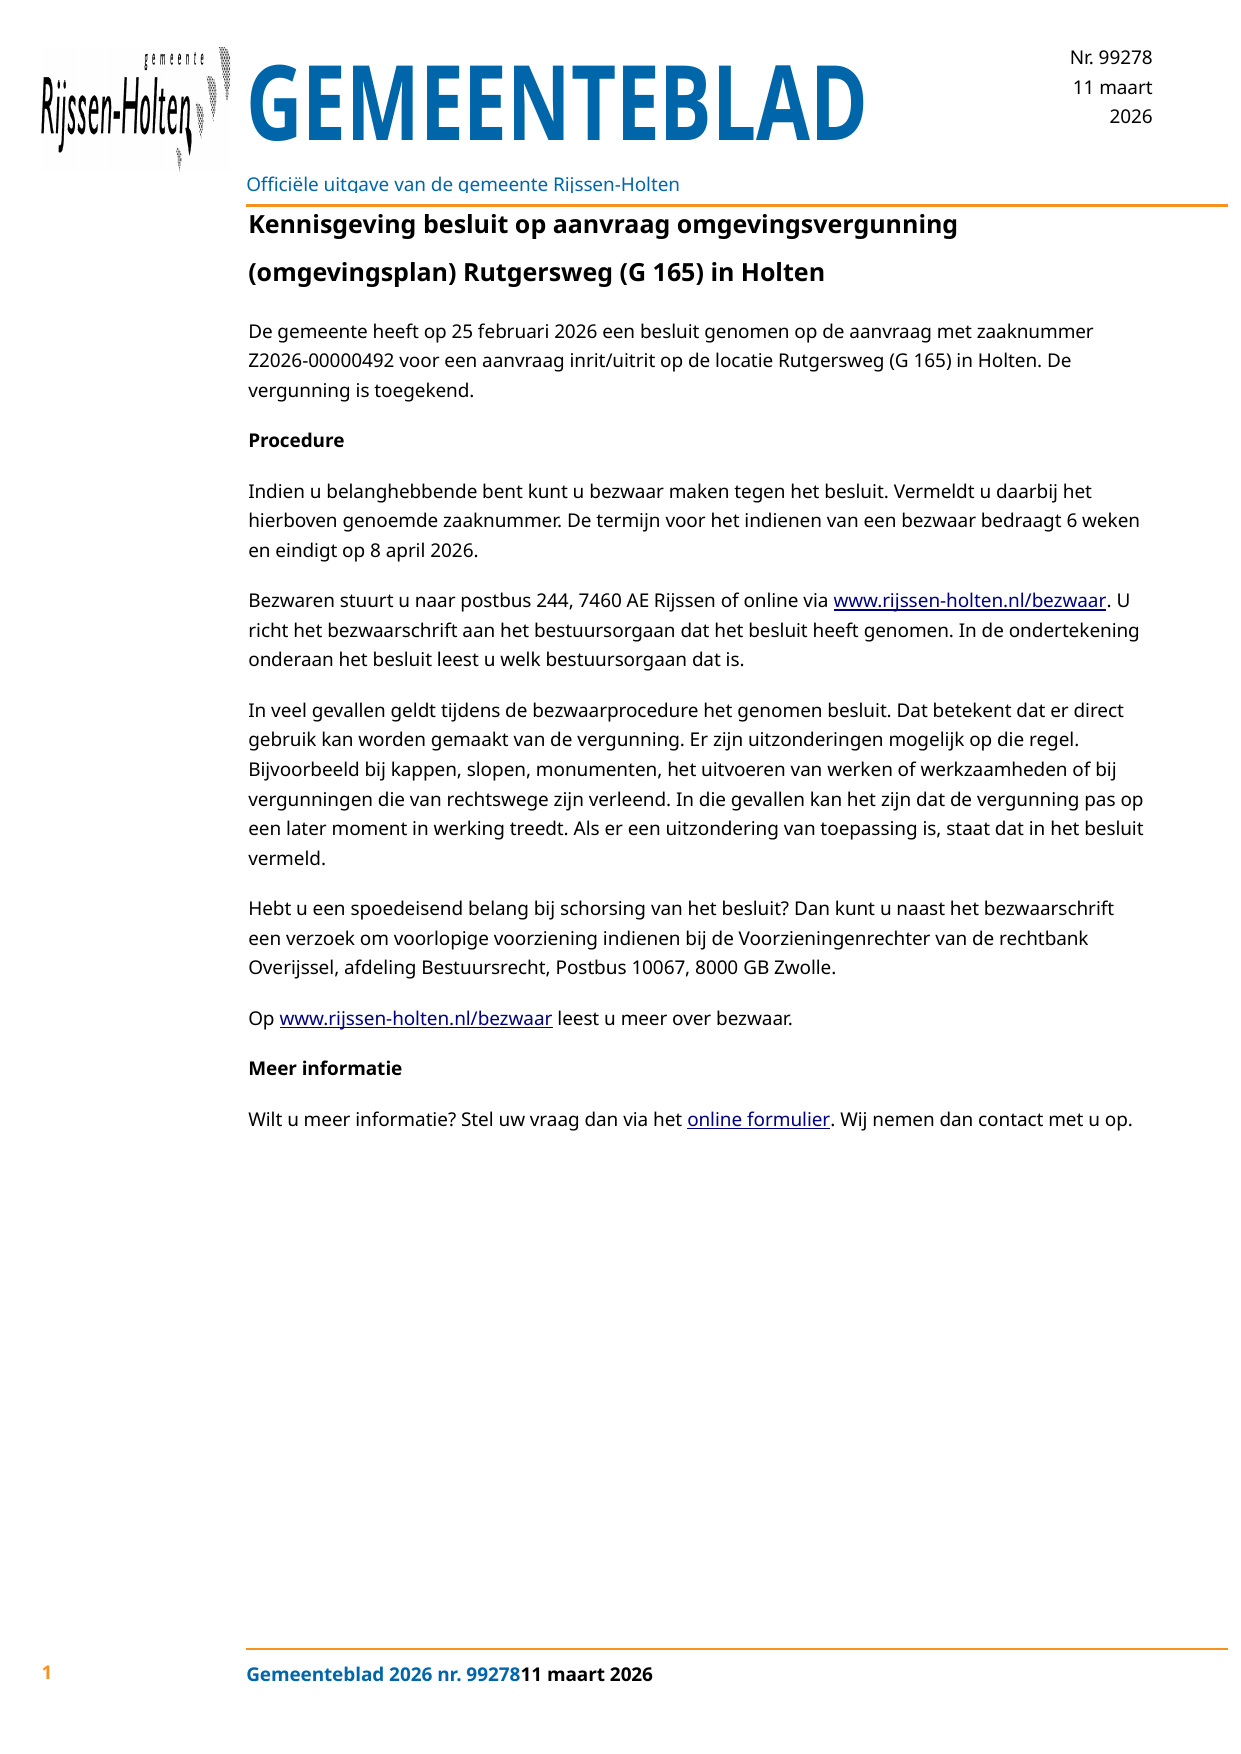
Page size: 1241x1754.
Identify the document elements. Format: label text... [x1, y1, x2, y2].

text Wilt u meer informatie? Stel uw vraag dan via het online formulier. Wij nemen dan contact met u op. [248, 1106, 1152, 1132]
text De gemeente heeft op 25 februari 2026 een besluit genomen op de aanvraag met zaaknummer Z2026-00000492 voor een aanvraag inrit/uitrit op de locatie Rutgersweg (G 165) in Holten. De vergunning is toegekend. [248, 318, 1152, 403]
text Procedure [248, 427, 1152, 453]
text Hebt u een spoedeisend belang bij schorsing van het besluit? Dan kunt u naast het bezwaarschrift een verzoek om voorlopige voorziening indienen bij de Voorzieningenrechter van de rechtbank Overijssel, afdeling Bestuursrecht, Postbus 10067, 8000 GB Zwolle. [248, 895, 1152, 980]
text Kennisgeving besluit op aanvraag omgevingsvergunning (omgevingsplan) Rutgersweg (G 165) in Holten [248, 207, 1152, 288]
text Bezwaren stuurt u naar postbus 244, 7460 AE Rijssen of online via www.rijssen-holten.nl/bezwaar. U richt het bezwaarschrift aan het bestuursorgaan dat het besluit heeft genomen. In de ondertekening onderaan het besluit leest u welk bestuursorgaan dat is. [248, 587, 1152, 672]
text Meer informatie [248, 1055, 1152, 1081]
text In veel gevallen geldt tijdens de bezwaarprocedure het genomen besluit. Dat betekent dat er direct gebruik kan worden gemaakt van de vergunning. Er zijn uitzonderingen mogelijk op die regel. Bijvoorbeeld bij kappen, slopen, monumenten, het uitvoeren van werken of werkzaamheden of bij vergunningen die van rechtswege zijn verleend. In die gevallen kan het zijn dat de vergunning pas op een later moment in werking treedt. Als er een uitzondering van toepassing is, staat dat in het besluit vermeld. [248, 697, 1152, 871]
text Op www.rijssen-holten.nl/bezwaar leest u meer over bezwaar. [248, 1005, 1152, 1031]
text Indien u belanghebbende bent kunt u bezwaar maken tegen het besluit. Vermeldt u daarbij het hierboven genoemde zaaknummer. De termijn voor het indienen van een bezwaar bedraagt 6 weken en eindigt op 8 april 2026. [248, 478, 1152, 563]
picture [41, 47, 231, 172]
